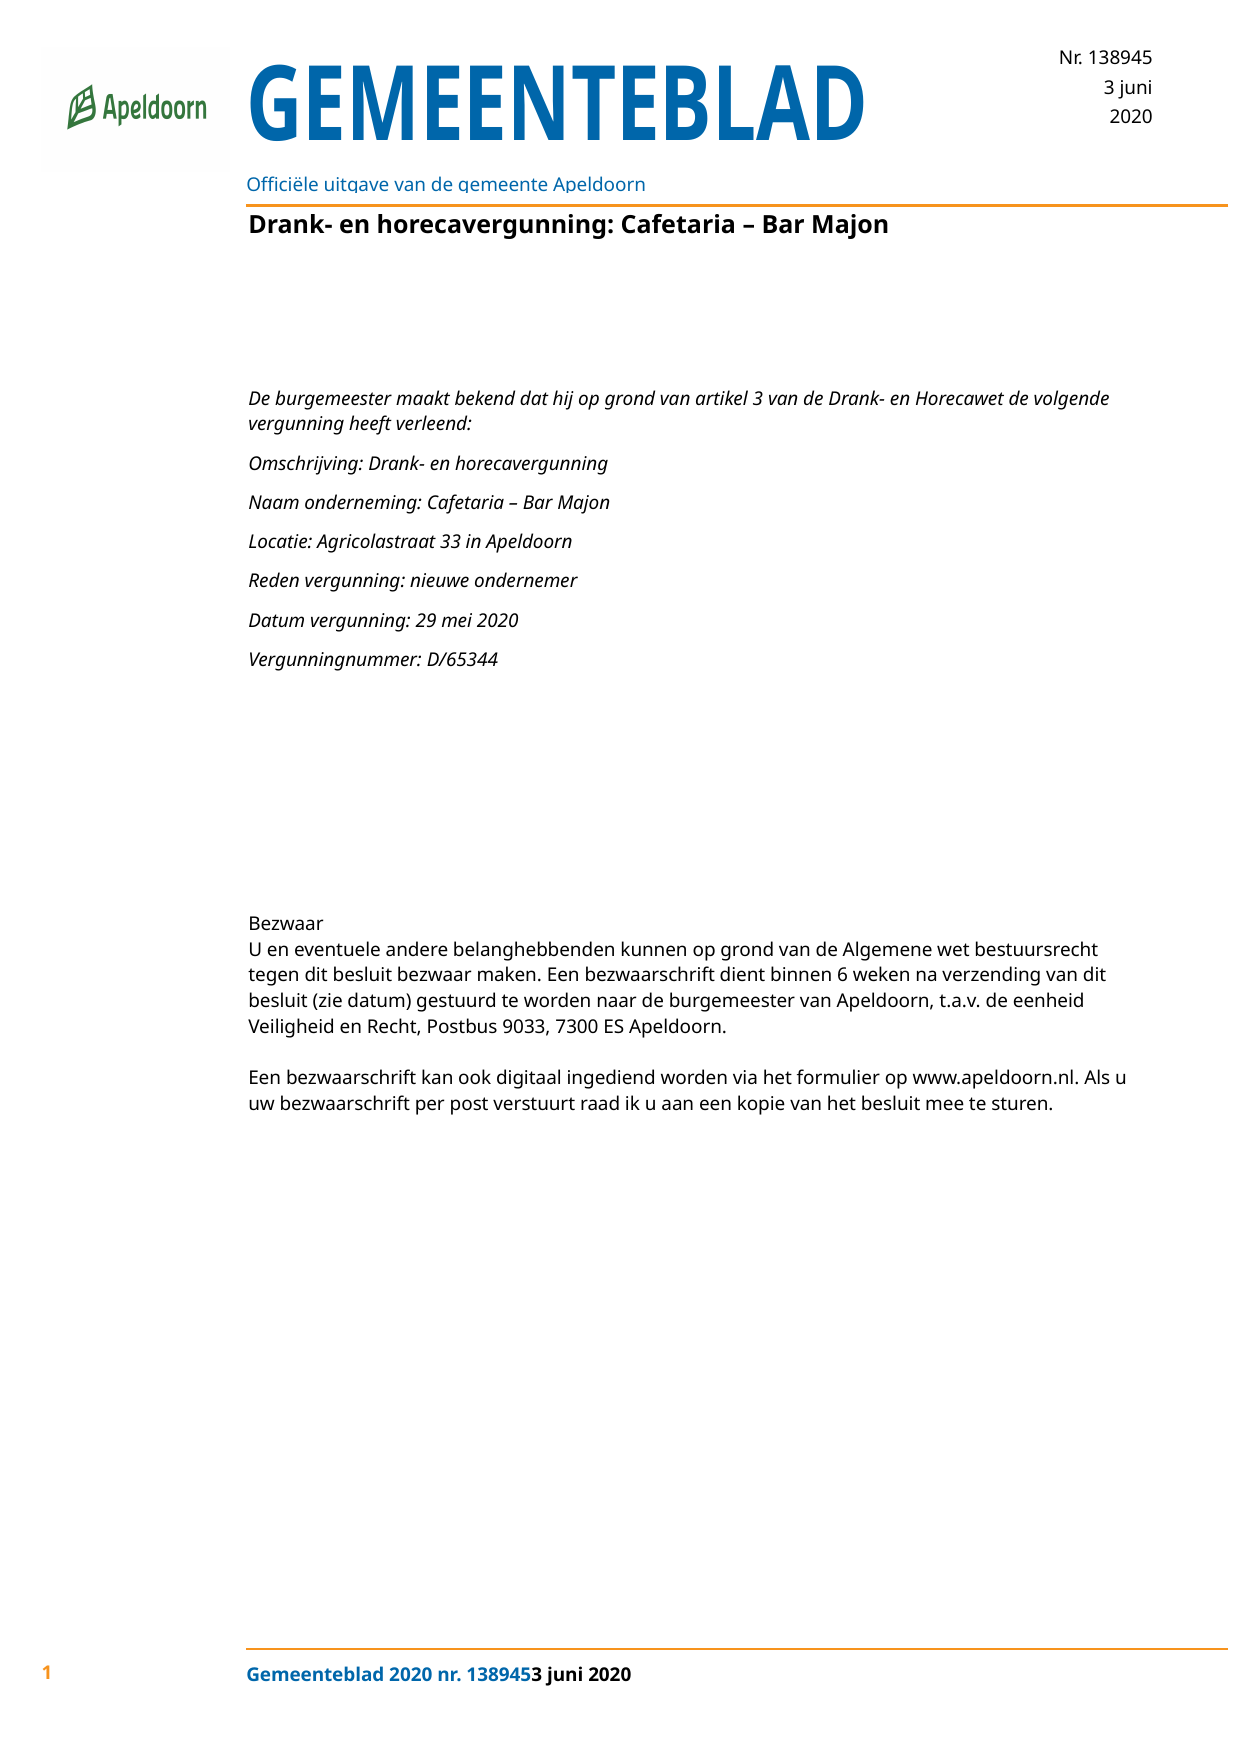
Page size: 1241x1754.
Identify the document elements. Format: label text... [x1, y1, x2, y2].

text Vergunningnummer: D/65344 [248, 646, 1152, 672]
text Een bezwaarschrift kan ook digitaal ingediend worden via het formulier op www.apeldoorn.nl. Als u uw bezwaarschrift per post verstuurt raad ik u aan een kopie van het besluit mee te sturen. [248, 1064, 1152, 1116]
text Reden vergunning: nieuwe ondernemer [248, 567, 1152, 593]
text Locatie: Agricolastraat 33 in Apeldoorn [248, 528, 1152, 554]
text Drank- en horecavergunning: Cafetaria – Bar Majon [248, 207, 1152, 241]
text De burgemeester maakt bekend dat hij op grond van artikel 3 van de Drank- en Horecawet de volgende vergunning heeft verleend: [248, 385, 1152, 436]
text U en eventuele andere belanghebbenden kunnen op grond van de Algemene wet bestuursrecht tegen dit besluit bezwaar maken. Een bezwaarschrift dient binnen 6 weken na verzending van dit besluit (zie datum) gestuurd te worden naar de burgemeester van Apeldoorn, t.a.v. de eenheid Veiligheid en Recht, Postbus 9033, 7300 ES Apeldoorn. [248, 936, 1152, 1039]
text Datum vergunning: 29 mei 2020 [248, 607, 1152, 632]
text Omschrijving: Drank- en horecavergunning [248, 450, 1152, 475]
picture [41, 47, 231, 172]
text Naam onderneming: Cafetaria – Bar Majon [248, 489, 1152, 515]
text Bezwaar [248, 910, 1152, 936]
